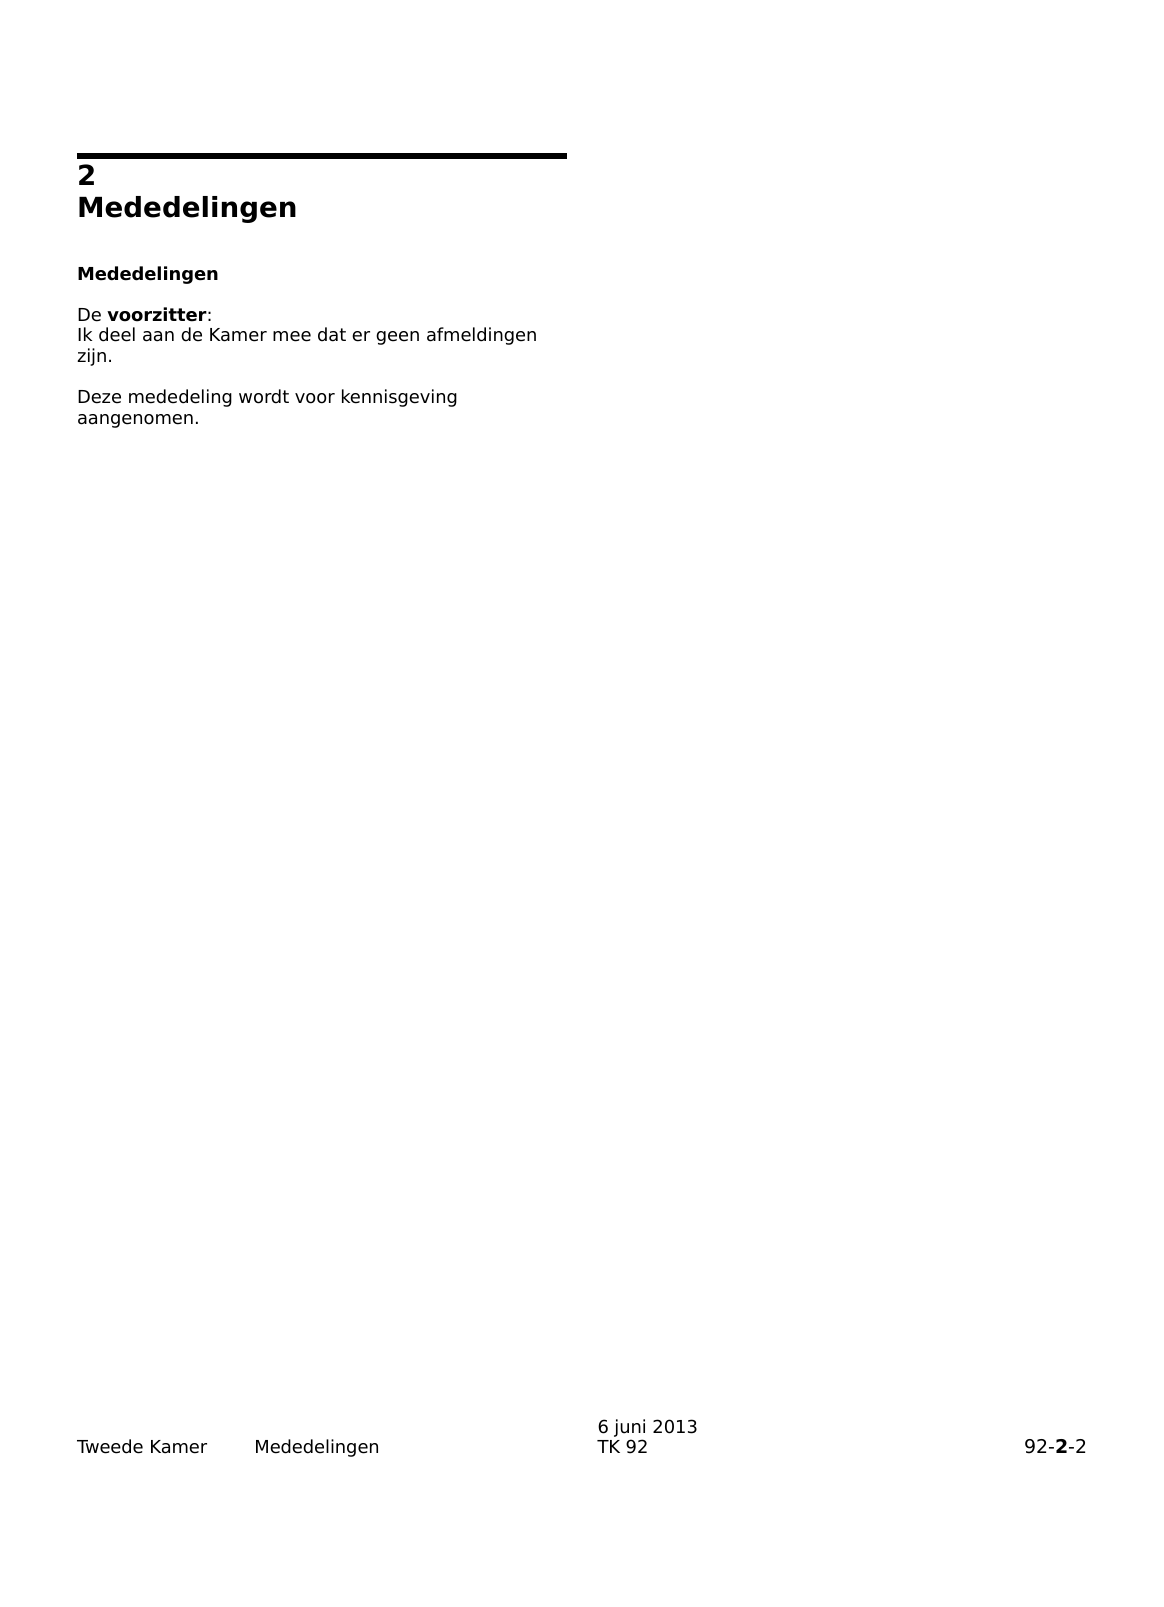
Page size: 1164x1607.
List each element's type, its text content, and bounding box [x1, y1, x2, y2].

text De voorzitter: [77, 304, 567, 325]
title 2 Mededelingen [77, 159, 567, 224]
text Mededelingen [77, 264, 567, 284]
text Deze mededeling wordt voor kennisgeving aangenomen. [77, 387, 567, 428]
text Ik deel aan de Kamer mee dat er geen afmeldingen zijn. [77, 325, 567, 367]
